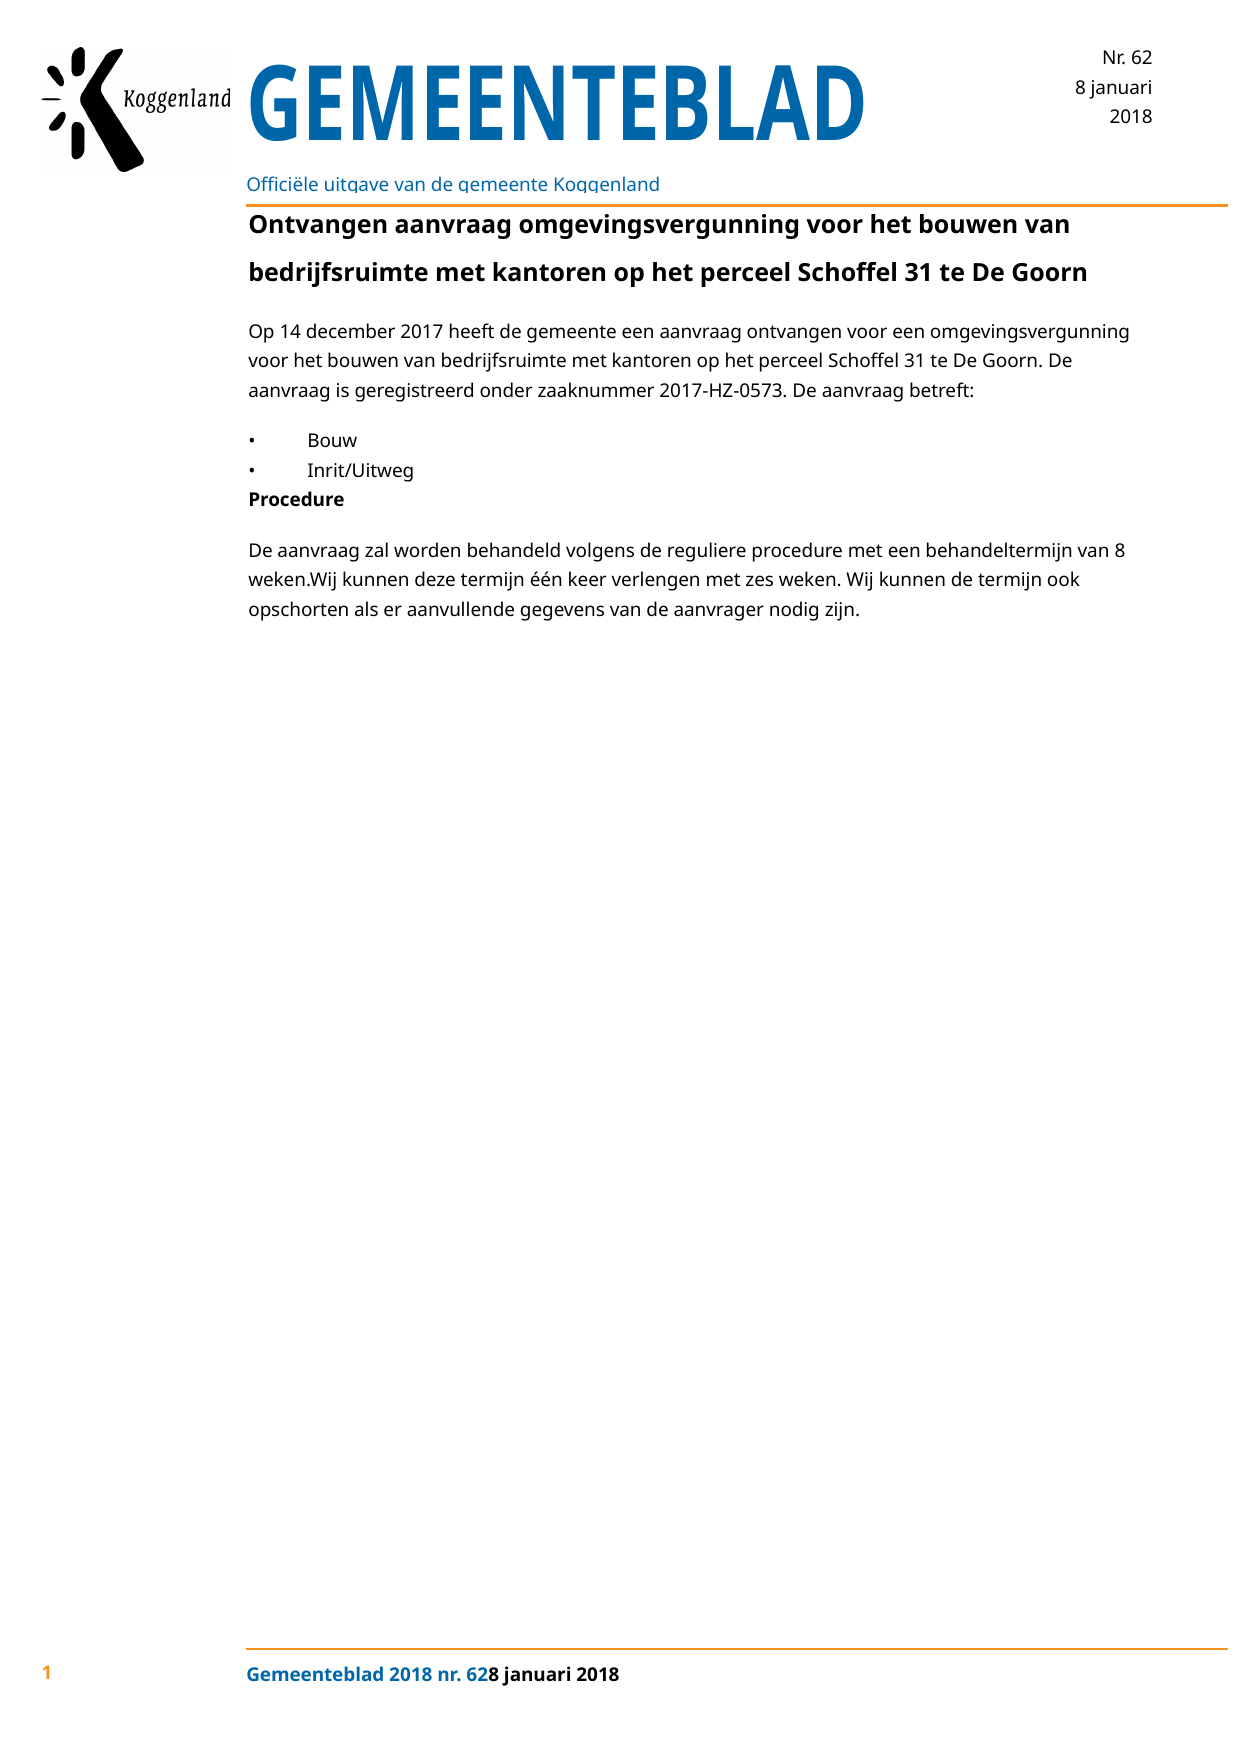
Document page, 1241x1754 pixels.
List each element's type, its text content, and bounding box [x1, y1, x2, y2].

list Bouw [248, 427, 1152, 453]
picture [41, 47, 231, 172]
list Inrit/Uitweg [248, 457, 1152, 483]
text De aanvraag zal worden behandeld volgens de reguliere procedure met een behandeltermijn van 8 weken.Wij kunnen deze termijn één keer verlengen met zes weken. Wij kunnen de termijn ook opschorten als er aanvullende gegevens van de aanvrager nodig zijn. [248, 537, 1152, 622]
text Procedure [248, 487, 1152, 512]
text Op 14 december 2017 heeft de gemeente een aanvraag ontvangen voor een omgevingsvergunning voor het bouwen van bedrijfsruimte met kantoren op het perceel Schoffel 31 te De Goorn. De aanvraag is geregistreerd onder zaaknummer 2017-HZ-0573. De aanvraag betreft: [248, 318, 1152, 403]
text Ontvangen aanvraag omgevingsvergunning voor het bouwen van bedrijfsruimte met kantoren op het perceel Schoffel 31 te De Goorn [248, 207, 1152, 288]
